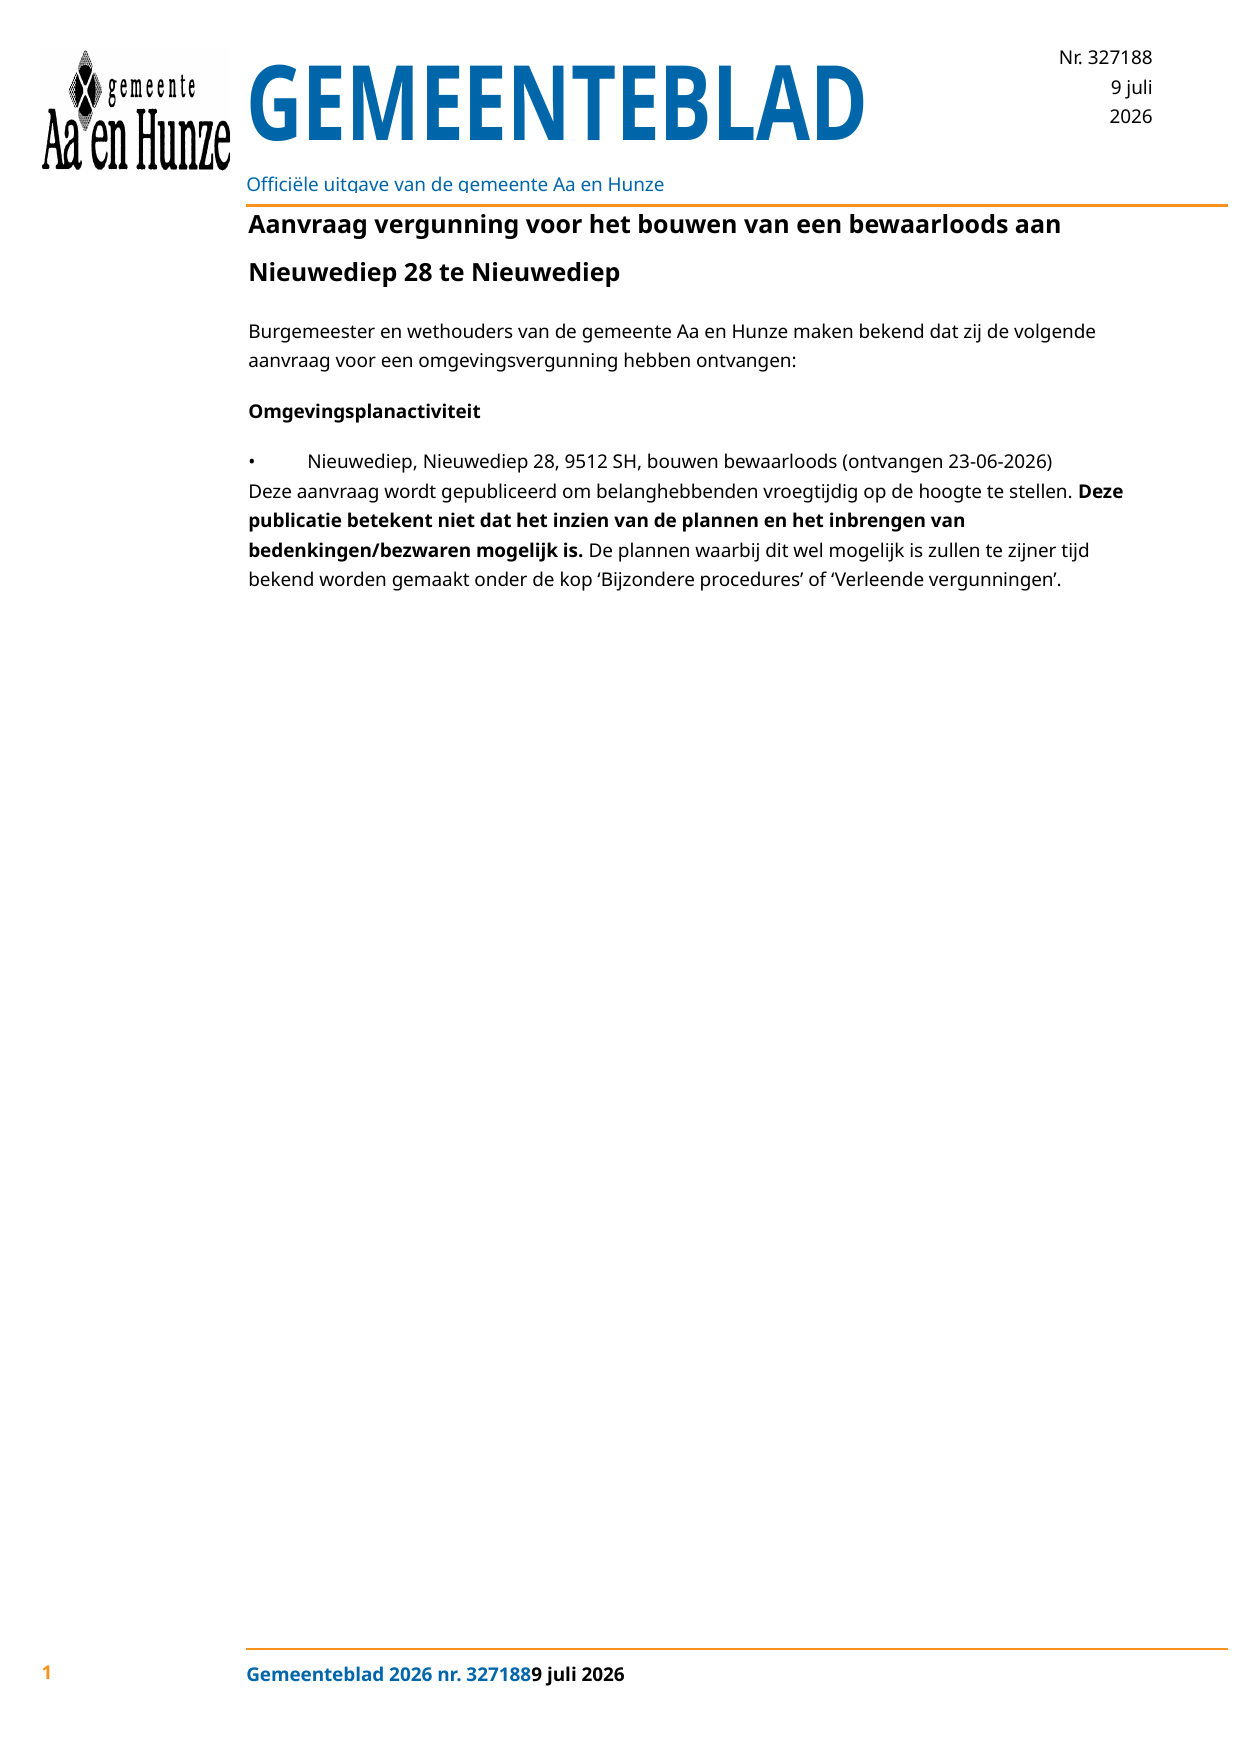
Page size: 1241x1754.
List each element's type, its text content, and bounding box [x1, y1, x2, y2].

text Deze aanvraag wordt gepubliceerd om belanghebbenden vroegtijdig op de hoogte te stellen. Deze publicatie betekent niet dat het inzien van de plannen en het inbrengen van bedenkingen/bezwaren mogelijk is. De plannen waarbij dit wel mogelijk is zullen te zijner tijd bekend worden gemaakt onder de kop ‘Bijzondere procedures’ of ‘Verleende vergunningen’. [248, 478, 1152, 592]
picture [41, 47, 231, 172]
list Nieuwediep, Nieuwediep 28, 9512 SH, bouwen bewaarloods (ontvangen 23-06-2026) [248, 448, 1152, 474]
text Burgemeester en wethouders van de gemeente Aa en Hunze maken bekend dat zij de volgende aanvraag voor een omgevingsvergunning hebben ontvangen: [248, 318, 1152, 373]
text Aanvraag vergunning voor het bouwen van een bewaarloods aan Nieuwediep 28 te Nieuwediep [248, 207, 1152, 288]
text Omgevingsplanactiviteit [248, 398, 1152, 424]
